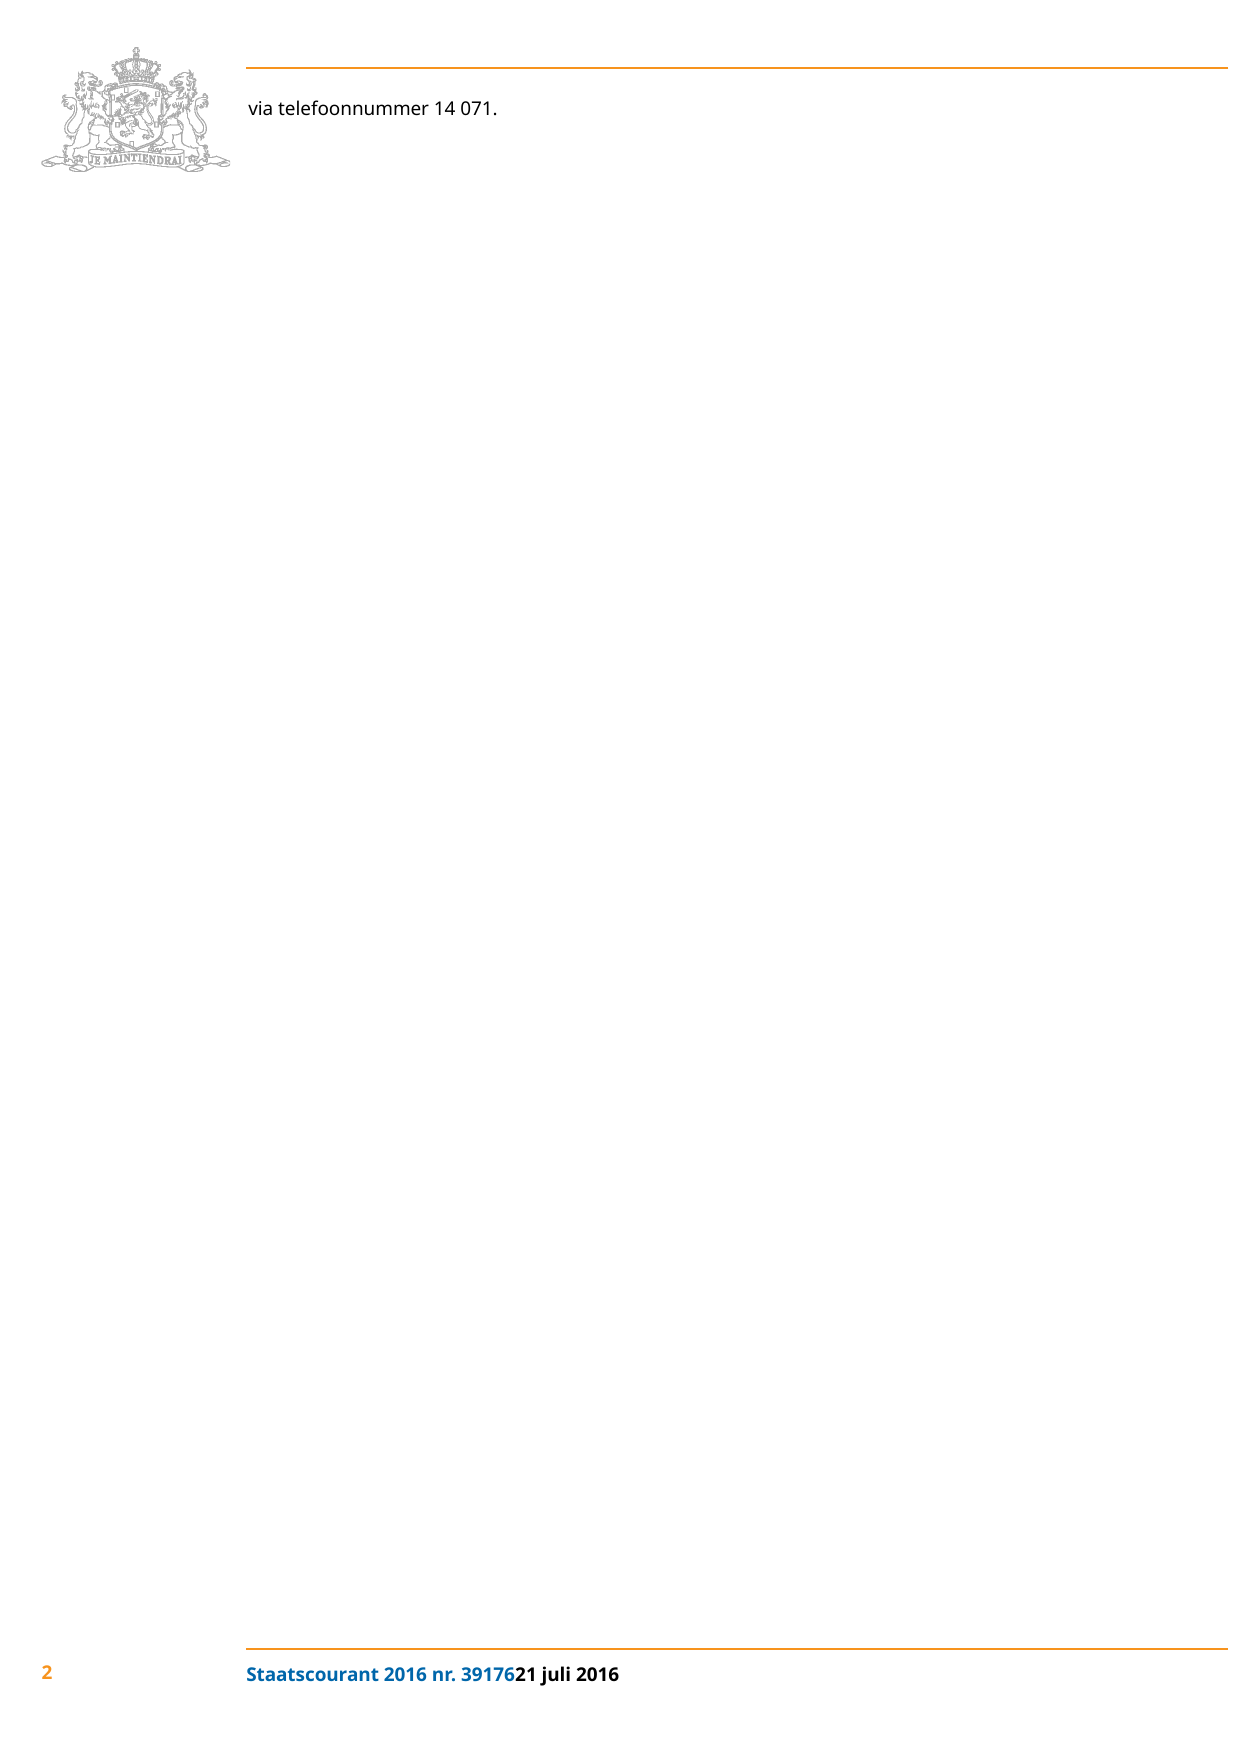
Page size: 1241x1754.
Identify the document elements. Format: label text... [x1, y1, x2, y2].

picture [41, 47, 231, 172]
text via telefoonnummer 14 071. [248, 95, 1152, 121]
